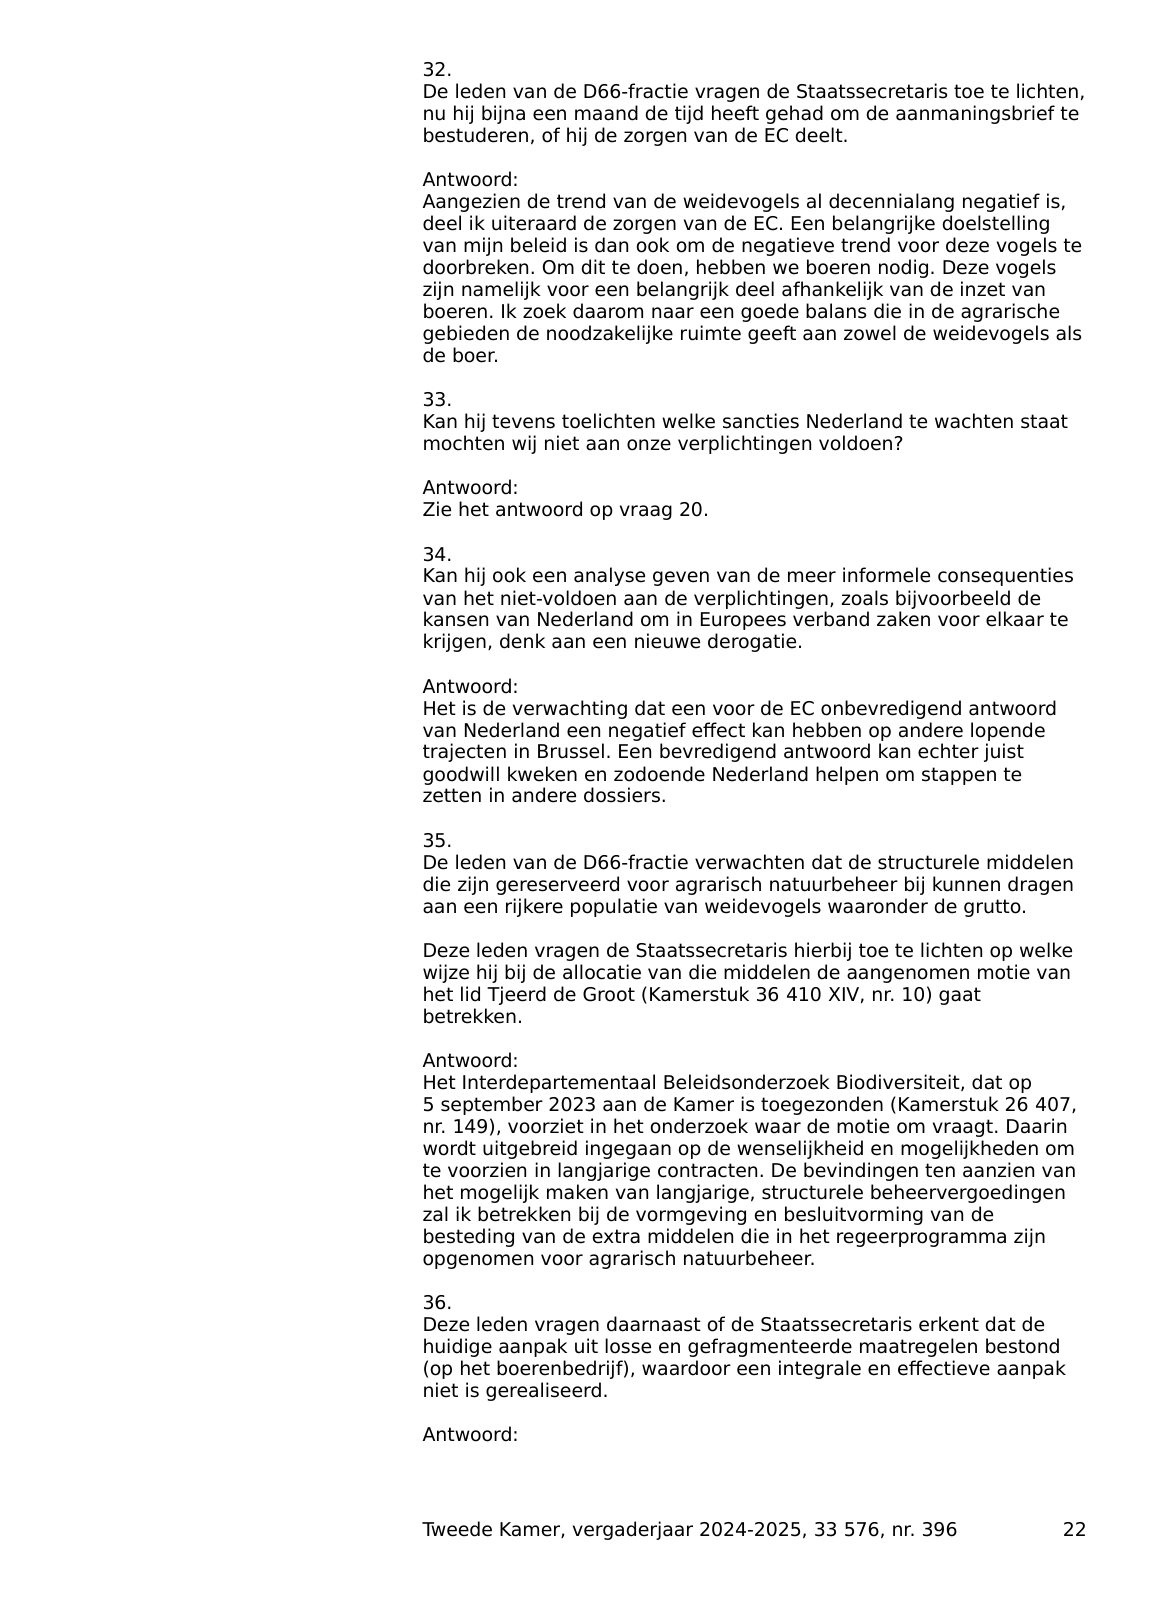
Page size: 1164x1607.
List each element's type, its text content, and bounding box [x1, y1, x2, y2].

text Het Interdepartementaal Beleidsonderzoek Biodiversiteit, dat op 5 september 2023 aan de Kamer is toegezonden (Kamerstuk 26 407, nr. 149), voorziet in het onderzoek waar de motie om vraagt. Daarin wordt uitgebreid ingegaan op de wenselijkheid en mogelijkheden om te voorzien in langjarige contracten. De bevindingen ten aanzien van het mogelijk maken van langjarige, structurele beheervergoedingen zal ik betrekken bij de vormgeving en besluitvorming van de besteding van de extra middelen die in het regeerprogramma zijn opgenomen voor agrarisch natuurbeheer. [422, 1072, 1087, 1269]
text Antwoord: [422, 676, 1087, 697]
text Kan hij tevens toelichten welke sancties Nederland te wachten staat mochten wij niet aan onze verplichtingen voldoen? [422, 411, 1087, 455]
text 35. [422, 829, 1087, 852]
text Het is de verwachting dat een voor de EC onbevredigend antwoord van Nederland een negatief effect kan hebben op andere lopende trajecten in Brussel. Een bevredigend antwoord kan echter juist goodwill kweken en zodoende Nederland helpen om stappen te zetten in andere dossiers. [422, 697, 1087, 807]
text Antwoord: [422, 1424, 1087, 1446]
text Antwoord: [422, 477, 1087, 499]
text Antwoord: [422, 1050, 1087, 1072]
text 36. [422, 1292, 1087, 1314]
text Kan hij ook een analyse geven van de meer informele consequenties van het niet-voldoen aan de verplichtingen, zoals bijvoorbeeld de kansen van Nederland om in Europees verband zaken voor elkaar te krijgen, denk aan een nieuwe derogatie. [422, 565, 1087, 653]
text 34. [422, 543, 1087, 565]
text Deze leden vragen de Staatssecretaris hierbij toe te lichten op welke wijze hij bij de allocatie van die middelen de aangenomen motie van het lid Tjeerd de Groot (Kamerstuk 36 410 XIV, nr. 10) gaat betrekken. [422, 940, 1087, 1028]
text Zie het antwoord op vraag 20. [422, 499, 1087, 521]
text De leden van de D66-fractie verwachten dat de structurele middelen die zijn gereserveerd voor agrarisch natuurbeheer bij kunnen dragen aan een rijkere populatie van weidevogels waaronder de grutto. [422, 852, 1087, 917]
text Aangezien de trend van de weidevogels al decennialang negatief is, deel ik uiteraard de zorgen van de EC. Een belangrijke doelstelling van mijn beleid is dan ook om de negatieve trend voor deze vogels te doorbreken. Om dit te doen, hebben we boeren nodig. Deze vogels zijn namelijk voor een belangrijk deel afhankelijk van de inzet van boeren. Ik zoek daarom naar een goede balans die in de agrarische gebieden de noodzakelijke ruimte geeft aan zowel de weidevogels als de boer. [422, 191, 1087, 367]
text De leden van de D66-fractie vragen de Staatssecretaris toe te lichten, nu hij bijna een maand de tijd heeft gehad om de aanmaningsbrief te bestuderen, of hij de zorgen van de EC deelt. [422, 81, 1087, 147]
text 32. [422, 59, 1087, 81]
text 33. [422, 389, 1087, 411]
text Antwoord: [422, 169, 1087, 191]
text Deze leden vragen daarnaast of de Staatssecretaris erkent dat de huidige aanpak uit losse en gefragmenteerde maatregelen bestond (op het boerenbedrijf), waardoor een integrale en effectieve aanpak niet is gerealiseerd. [422, 1314, 1087, 1402]
